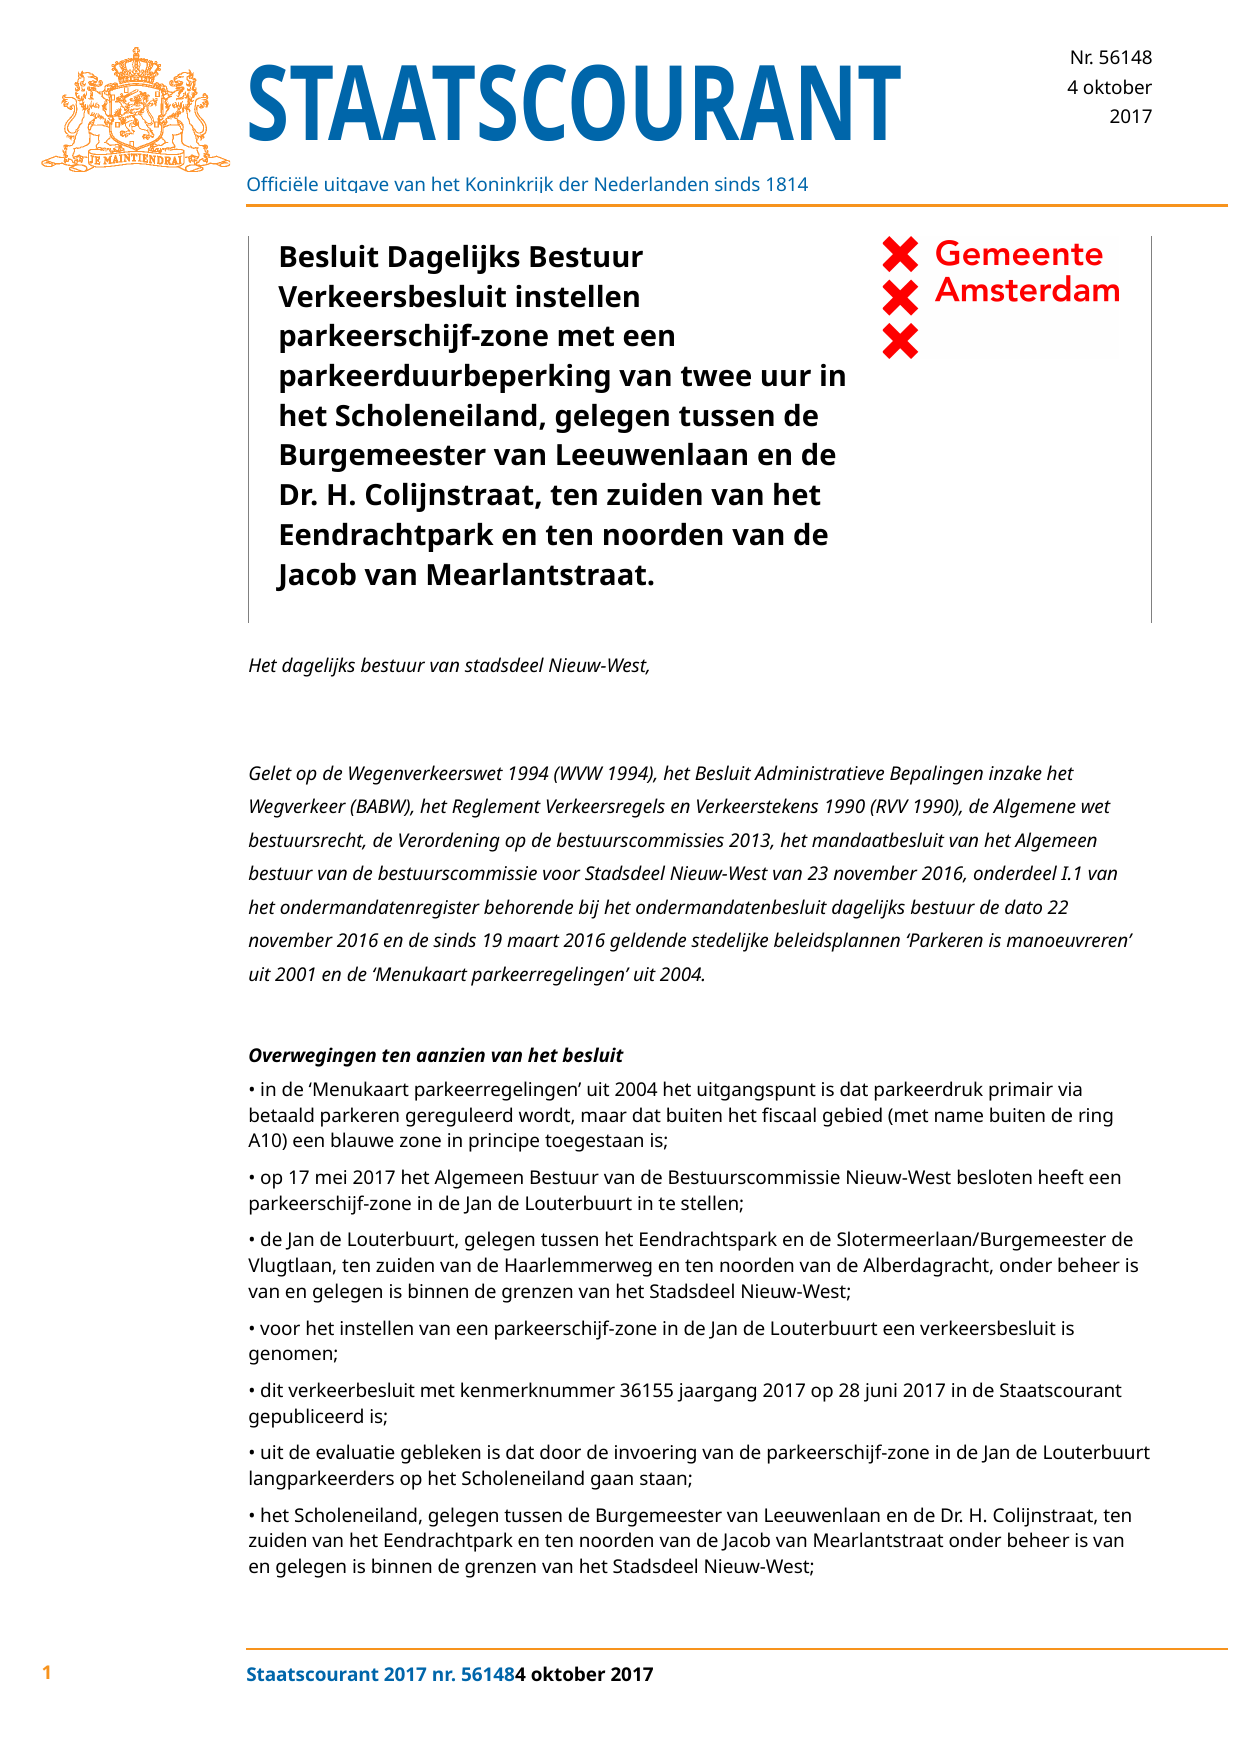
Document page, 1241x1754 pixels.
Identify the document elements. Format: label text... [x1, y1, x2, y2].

text • uit de evaluatie gebleken is dat door de invoering van de parkeerschijf-zone in de Jan de Louterbuurt langparkeerders op het Scholeneiland gaan staan; [248, 1439, 1152, 1491]
text Overwegingen ten aanzien van het besluit [248, 1042, 1152, 1068]
text • voor het instellen van een parkeerschijf-zone in de Jan de Louterbuurt een verkeersbesluit is genomen; [248, 1315, 1152, 1366]
table_header Besluit Dagelijks Bestuur Verkeersbesluit instellen parkeerschijf-zone met een parkeerduurbeperking van twee uur in het Scholeneiland, gelegen tussen de Burgemeester van Leeuwenlaan en de Dr. H. Colijnstraat, ten zuiden van het Eendrachtpark en ten noorden van de Jacob van Mearlantstraat. [249, 236, 850, 623]
text Het dagelijks bestuur van stadsdeel Nieuw-West, [248, 652, 1152, 678]
picture [41, 47, 231, 172]
table_header [850, 236, 1151, 623]
text • in de ‘Menukaart parkeerregelingen’ uit 2004 het uitgangspunt is dat parkeerdruk primair via betaald parkeren gereguleerd wordt, maar dat buiten het fiscaal gebied (met name buiten de ring A10) een blauwe zone in principe toegestaan is; [248, 1076, 1152, 1153]
picture [882, 236, 1119, 359]
text • dit verkeerbesluit met kenmerknummer 36155 jaargang 2017 op 28 juni 2017 in de Staatscourant gepubliceerd is; [248, 1377, 1152, 1429]
text • het Scholeneiland, gelegen tussen de Burgemeester van Leeuwenlaan en de Dr. H. Colijnstraat, ten zuiden van het Eendrachtpark en ten noorden van de Jacob van Mearlantstraat onder beheer is van en gelegen is binnen de grenzen van het Stadsdeel Nieuw-West; [248, 1502, 1152, 1579]
text Gelet op de Wegenverkeerswet 1994 (WVW 1994), het Besluit Administratieve Bepalingen inzake het Wegverkeer (BABW), het Reglement Verkeersregels en Verkeerstekens 1990 (RVV 1990), de Algemene wet bestuursrecht, de Verordening op de bestuurscommissies 2013, het mandaatbesluit van het Algemeen bestuur van de bestuurscommissie voor Stadsdeel Nieuw-West van 23 november 2016, onderdeel I.1 van het ondermandatenregister behorende bij het ondermandatenbesluit dagelijks bestuur de dato 22 november 2016 en de sinds 19 maart 2016 geldende stedelijke beleidsplannen ‘Parkeren is manoeuvreren’ uit 2001 en de ‘Menukaart parkeerregelingen’ uit 2004. [248, 760, 1152, 987]
text • op 17 mei 2017 het Algemeen Bestuur van de Bestuurscommissie Nieuw-West besloten heeft een parkeerschijf-zone in de Jan de Louterbuurt in te stellen; [248, 1164, 1152, 1216]
text • de Jan de Louterbuurt, gelegen tussen het Eendrachtspark en de Slotermeerlaan/Burgemeester de Vlugtlaan, ten zuiden van de Haarlemmerweg en ten noorden van de Alberdagracht, onder beheer is van en gelegen is binnen de grenzen van het Stadsdeel Nieuw-West; [248, 1227, 1152, 1304]
